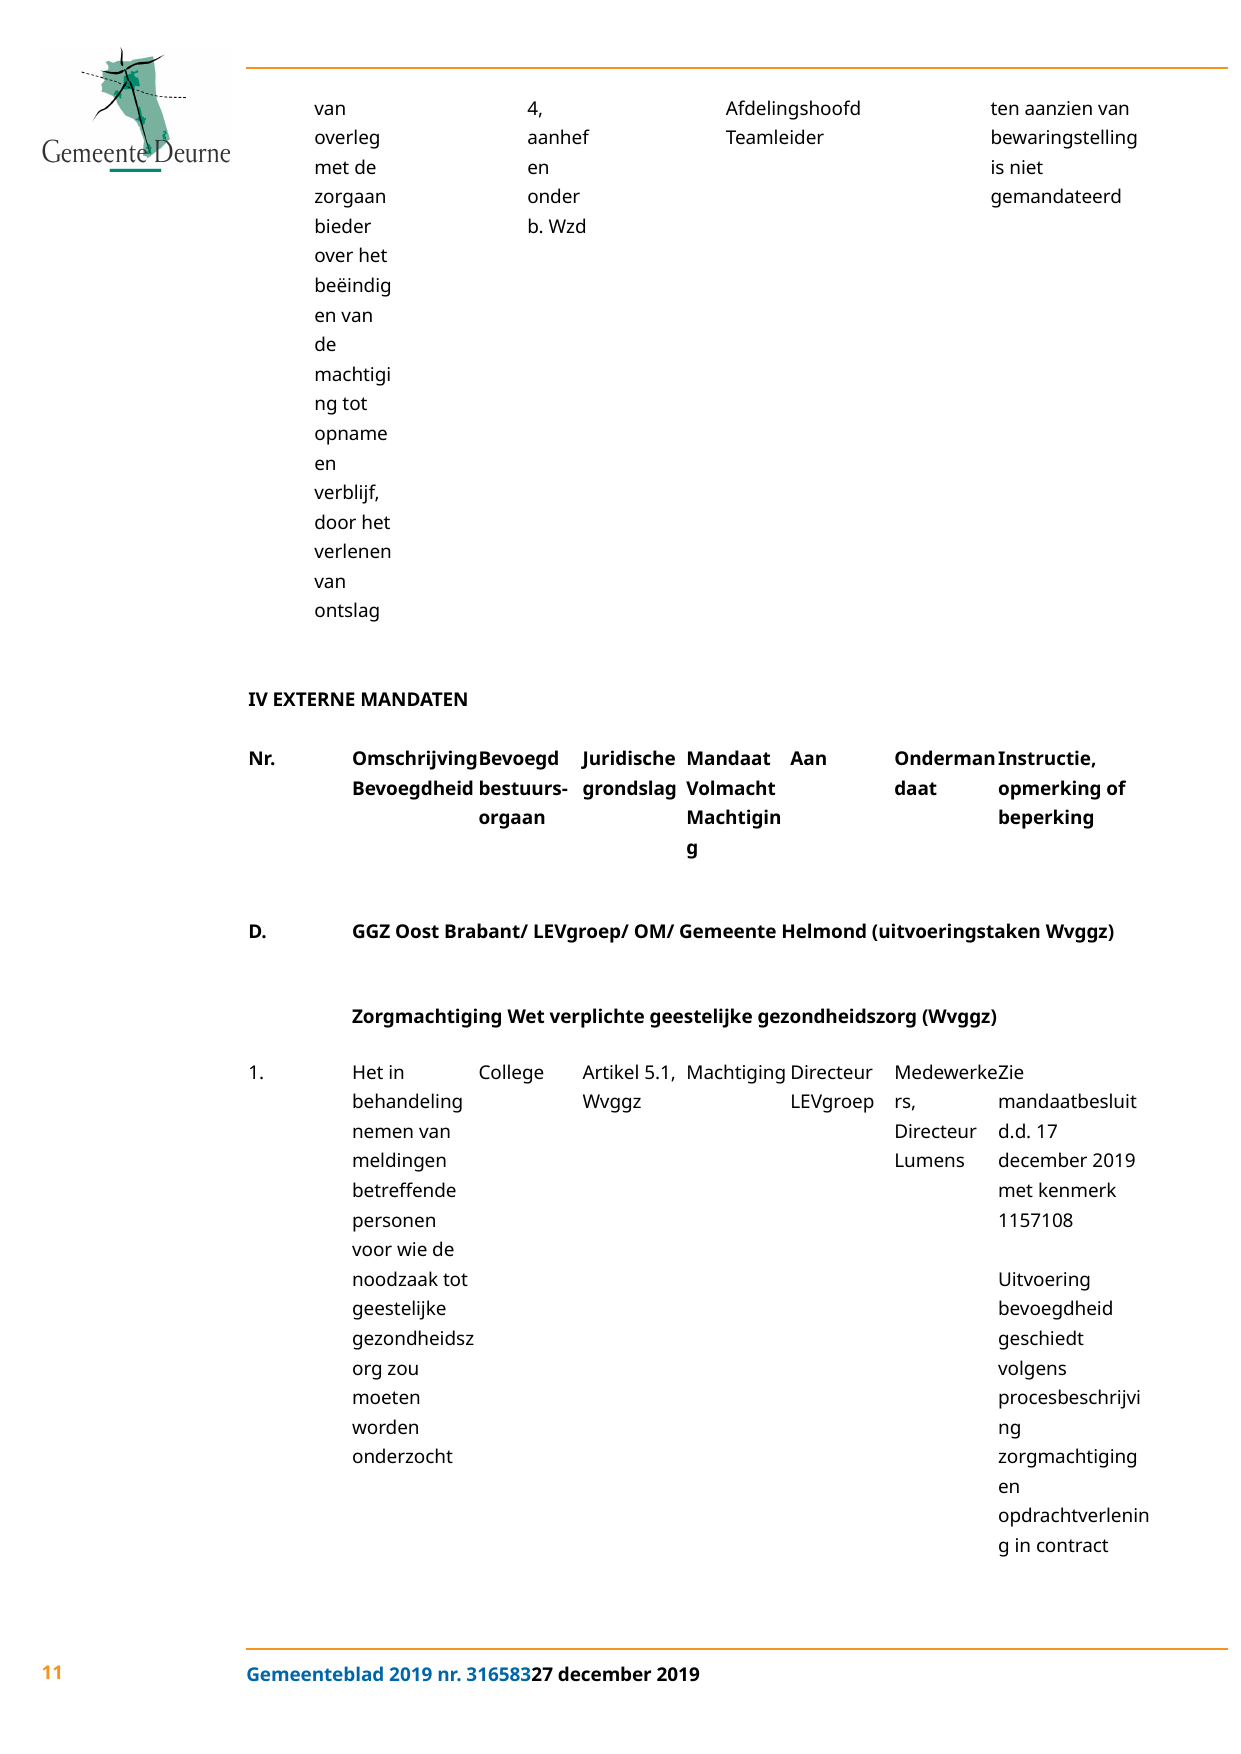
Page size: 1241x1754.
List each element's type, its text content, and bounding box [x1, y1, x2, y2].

text IV EXTERNE MANDATEN [248, 686, 1152, 712]
table_cell Het in behandeling nemen van meldingen betreffende personen voor wie de noodzaak tot geestelijke gezondheidszorg zou moeten worden onderzocht [352, 1059, 478, 1588]
table_cell D. [248, 889, 352, 974]
table_header Instructie, opmerking of beperking [998, 745, 1152, 889]
table_cell [593, 95, 726, 653]
table_cell Machtiging [686, 1059, 790, 1588]
table_header Omschrijving Bevoegdheid [352, 745, 478, 889]
table_cell Directeur LEVgroep [790, 1059, 894, 1588]
table_cell ten aanzien van bewaringstelling is niet gemandateerd [990, 95, 1152, 653]
table_cell 4, aanhef en onder b. Wzd [527, 95, 593, 653]
picture [41, 47, 231, 172]
table_header Aan [790, 745, 894, 889]
table_cell Medewerkers, Directeur Lumens [894, 1059, 998, 1588]
table_cell van overleg met de zorgaanbieder over het beëindigen van de machtiging tot opname en verblijf, door het verlenen van ontslag [314, 95, 395, 653]
table_cell [395, 95, 527, 653]
table_header Mandaat Volmacht Machtiging [686, 745, 790, 889]
table_cell College [478, 1059, 582, 1588]
table_header Nr. [248, 745, 352, 889]
table_cell Zie mandaatbesluit d.d. 17 december 2019 met kenmerk 1157108 Uitvoering bevoegdheid geschiedt volgens procesbeschrijving zorgmachtiging en opdrachtverlening in contract [998, 1059, 1152, 1588]
table_header Ondermandaat [894, 745, 998, 889]
table_cell GGZ Oost Brabant/ LEVgroep/ OM/ Gemeente Helmond (uitvoeringstaken Wvggz) [352, 889, 1152, 974]
table_cell [248, 95, 314, 653]
table_cell Afdelingshoofd Teamleider [726, 95, 924, 653]
table_cell Artikel 5.1, Wvggz [582, 1059, 686, 1588]
table_cell Zorgmachtiging Wet verplichte geestelijke gezondheidszorg (Wvggz) [352, 974, 1152, 1059]
table_header Juridische grondslag [582, 745, 686, 889]
table_cell [924, 95, 990, 653]
table_cell [248, 974, 352, 1059]
table_header Bevoegd bestuurs- orgaan [478, 745, 582, 889]
table_cell 1. [248, 1059, 352, 1588]
